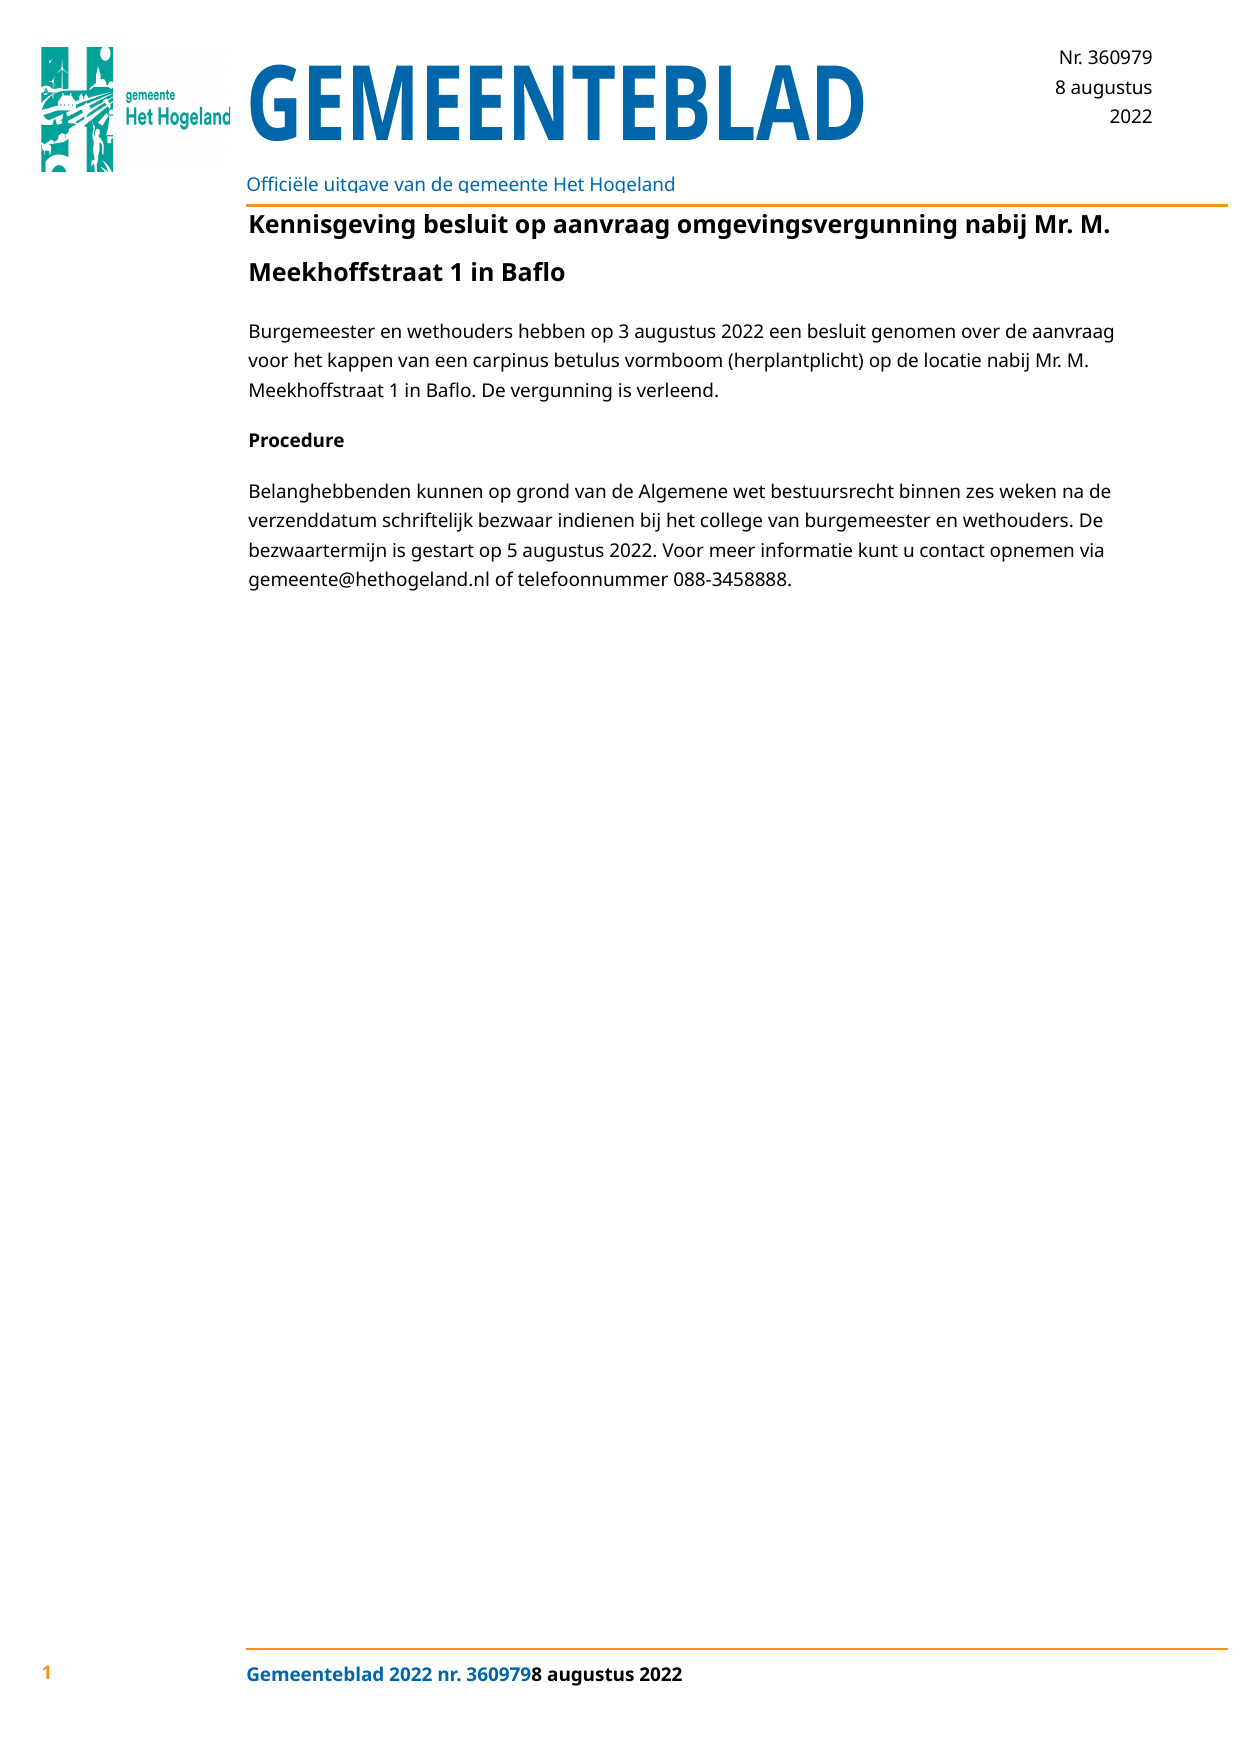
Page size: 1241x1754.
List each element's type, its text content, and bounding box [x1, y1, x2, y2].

text Burgemeester en wethouders hebben op 3 augustus 2022 een besluit genomen over de aanvraag voor het kappen van een carpinus betulus vormboom (herplantplicht) op de locatie nabij Mr. M. Meekhoffstraat 1 in Baflo. De vergunning is verleend. [248, 318, 1152, 403]
text Belanghebbenden kunnen op grond van de Algemene wet bestuursrecht binnen zes weken na de verzenddatum schriftelijk bezwaar indienen bij het college van burgemeester en wethouders. De bezwaartermijn is gestart op 5 augustus 2022. Voor meer informatie kunt u contact opnemen via gemeente@hethogeland.nl of telefoonnummer 088-3458888. [248, 478, 1152, 592]
picture [41, 47, 231, 172]
text Kennisgeving besluit op aanvraag omgevingsvergunning nabij Mr. M. Meekhoffstraat 1 in Baflo [248, 207, 1152, 288]
text Procedure [248, 427, 1152, 453]
